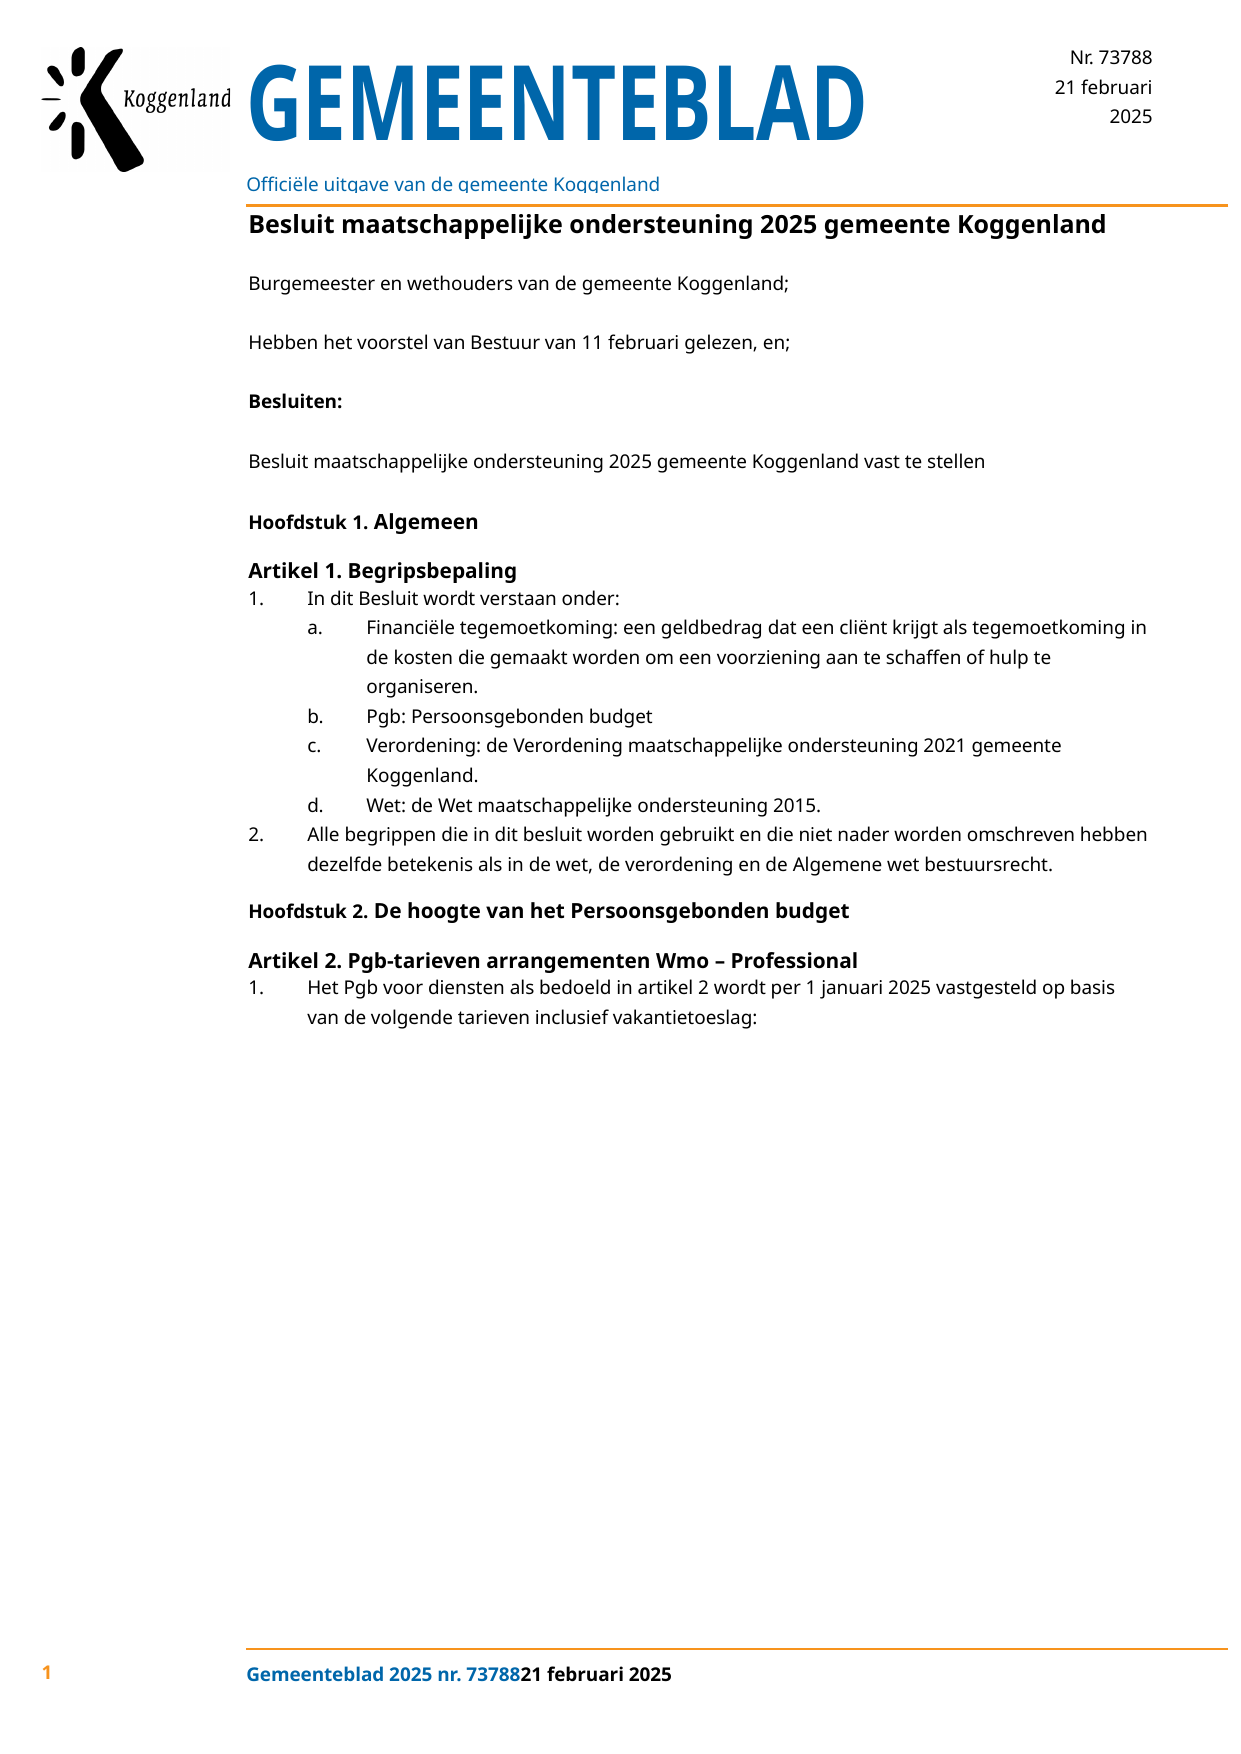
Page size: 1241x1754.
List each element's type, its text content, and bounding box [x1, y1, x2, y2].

list In dit Besluit wordt verstaan onder: [248, 585, 1152, 610]
text Burgemeester en wethouders van de gemeente Koggenland; [248, 270, 1152, 296]
list Financiële tegemoetkoming: een geldbedrag dat een cliënt krijgt als tegemoetkoming in de kosten die gemaakt worden om een voorziening aan te schaffen of hulp te organiseren. [307, 614, 1152, 699]
text Hoofdstuk 1. Algemeen [248, 507, 1152, 535]
text Hoofdstuk 2. De hoogte van het Persoonsgebonden budget [248, 897, 1152, 925]
text Hebben het voorstel van Bestuur van 11 februari gelezen, en; [248, 329, 1152, 355]
text Artikel 1. Begripsbepaling [248, 556, 1152, 585]
text Besluit maatschappelijke ondersteuning 2025 gemeente Koggenland [248, 207, 1152, 241]
text Besluit maatschappelijke ondersteuning 2025 gemeente Koggenland vast te stellen [248, 448, 1152, 473]
list Wet: de Wet maatschappelijke ondersteuning 2015. [307, 792, 1152, 817]
list Het Pgb voor diensten als bedoeld in artikel 2 wordt per 1 januari 2025 vastgesteld op basis van de volgende tarieven inclusief vakantietoeslag: [248, 974, 1152, 1029]
picture [41, 47, 231, 172]
text Artikel 2. Pgb-tarieven arrangementen Wmo – Professional [248, 946, 1152, 974]
list Pgb: Persoonsgebonden budget [307, 703, 1152, 729]
list Alle begrippen die in dit besluit worden gebruikt en die niet nader worden omschreven hebben dezelfde betekenis als in de wet, de verordening en de Algemene wet bestuursrecht. [248, 821, 1152, 877]
text Besluiten: [248, 389, 1152, 414]
list Verordening: de Verordening maatschappelijke ondersteuning 2021 gemeente Koggenland. [307, 733, 1152, 788]
